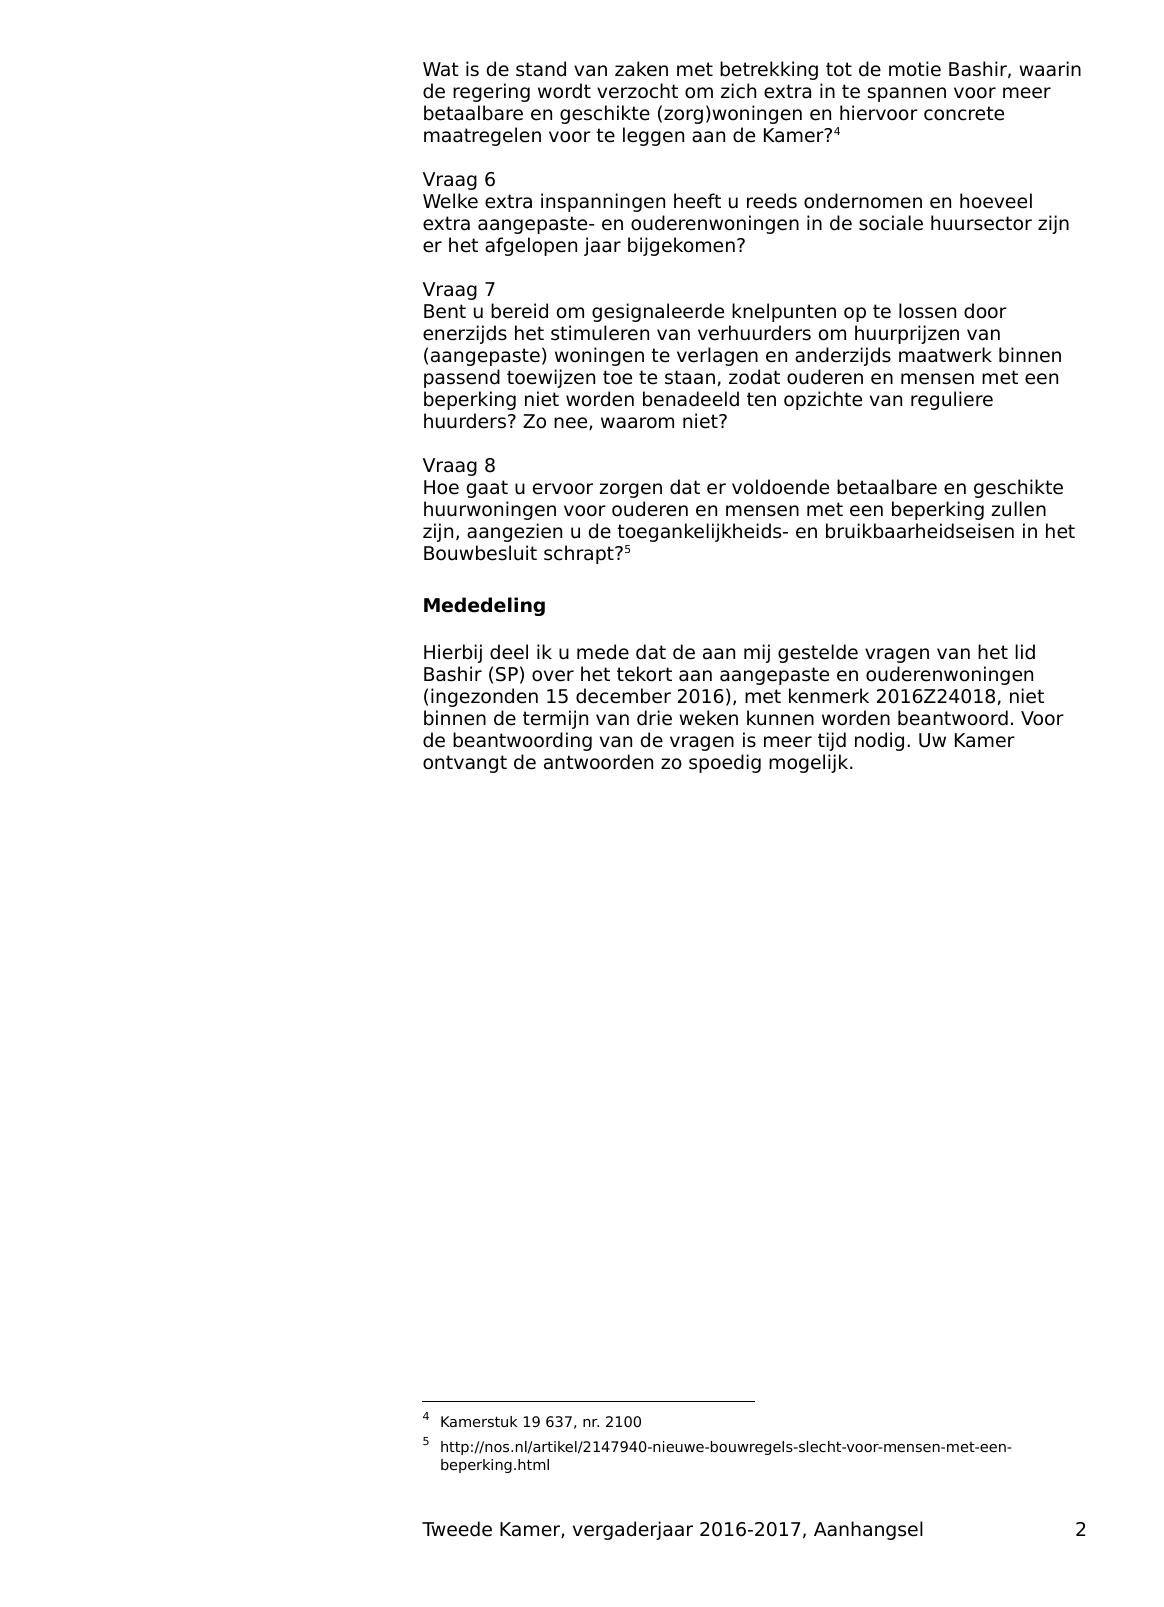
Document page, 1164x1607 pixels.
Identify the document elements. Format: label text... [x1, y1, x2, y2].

text Kamerstuk 19 637, nr. 2100 [422, 1410, 1087, 1432]
text Welke extra inspanningen heeft u reeds ondernomen en hoeveel extra aangepaste- en ouderenwoningen in de sociale huursector zijn er het afgelopen jaar bijgekomen? [422, 191, 1087, 257]
text Vraag 6 [422, 169, 1087, 191]
text Wat is de stand van zaken met betrekking tot de motie Bashir, waarin de regering wordt verzocht om zich extra in te spannen voor meer betaalbare en geschikte (zorg)woningen en hiervoor concrete maatregelen voor te leggen aan de Kamer? [422, 59, 1087, 147]
text Hoe gaat u ervoor zorgen dat er voldoende betaalbare en geschikte huurwoningen voor ouderen en mensen met een beperking zullen zijn, aangezien u de toegankelijkheids- en bruikbaarheidseisen in het Bouwbesluit schrapt? [422, 477, 1087, 565]
text Hierbij deel ik u mede dat de aan mij gestelde vragen van het lid Bashir (SP) over het tekort aan aangepaste en ouderenwoningen (ingezonden 15 december 2016), met kenmerk 2016Z24018, niet binnen de termijn van drie weken kunnen worden beantwoord. Voor de beantwoording van de vragen is meer tijd nodig. Uw Kamer ontvangt de antwoorden zo spoedig mogelijk. [422, 642, 1087, 774]
subtitle Mededeling [422, 595, 1087, 617]
text Bent u bereid om gesignaleerde knelpunten op te lossen door enerzijds het stimuleren van verhuurders om huurprijzen van (aangepaste) woningen te verlagen en anderzijds maatwerk binnen passend toewijzen toe te staan, zodat ouderen en mensen met een beperking niet worden benadeeld ten opzichte van reguliere huurders? Zo nee, waarom niet? [422, 301, 1087, 433]
text Vraag 8 [422, 455, 1087, 477]
text http://nos.nl/artikel/2147940-nieuwe-bouwregels-slecht-voor-mensen-met-een-beperking.html [422, 1435, 1087, 1474]
text Vraag 7 [422, 279, 1087, 301]
